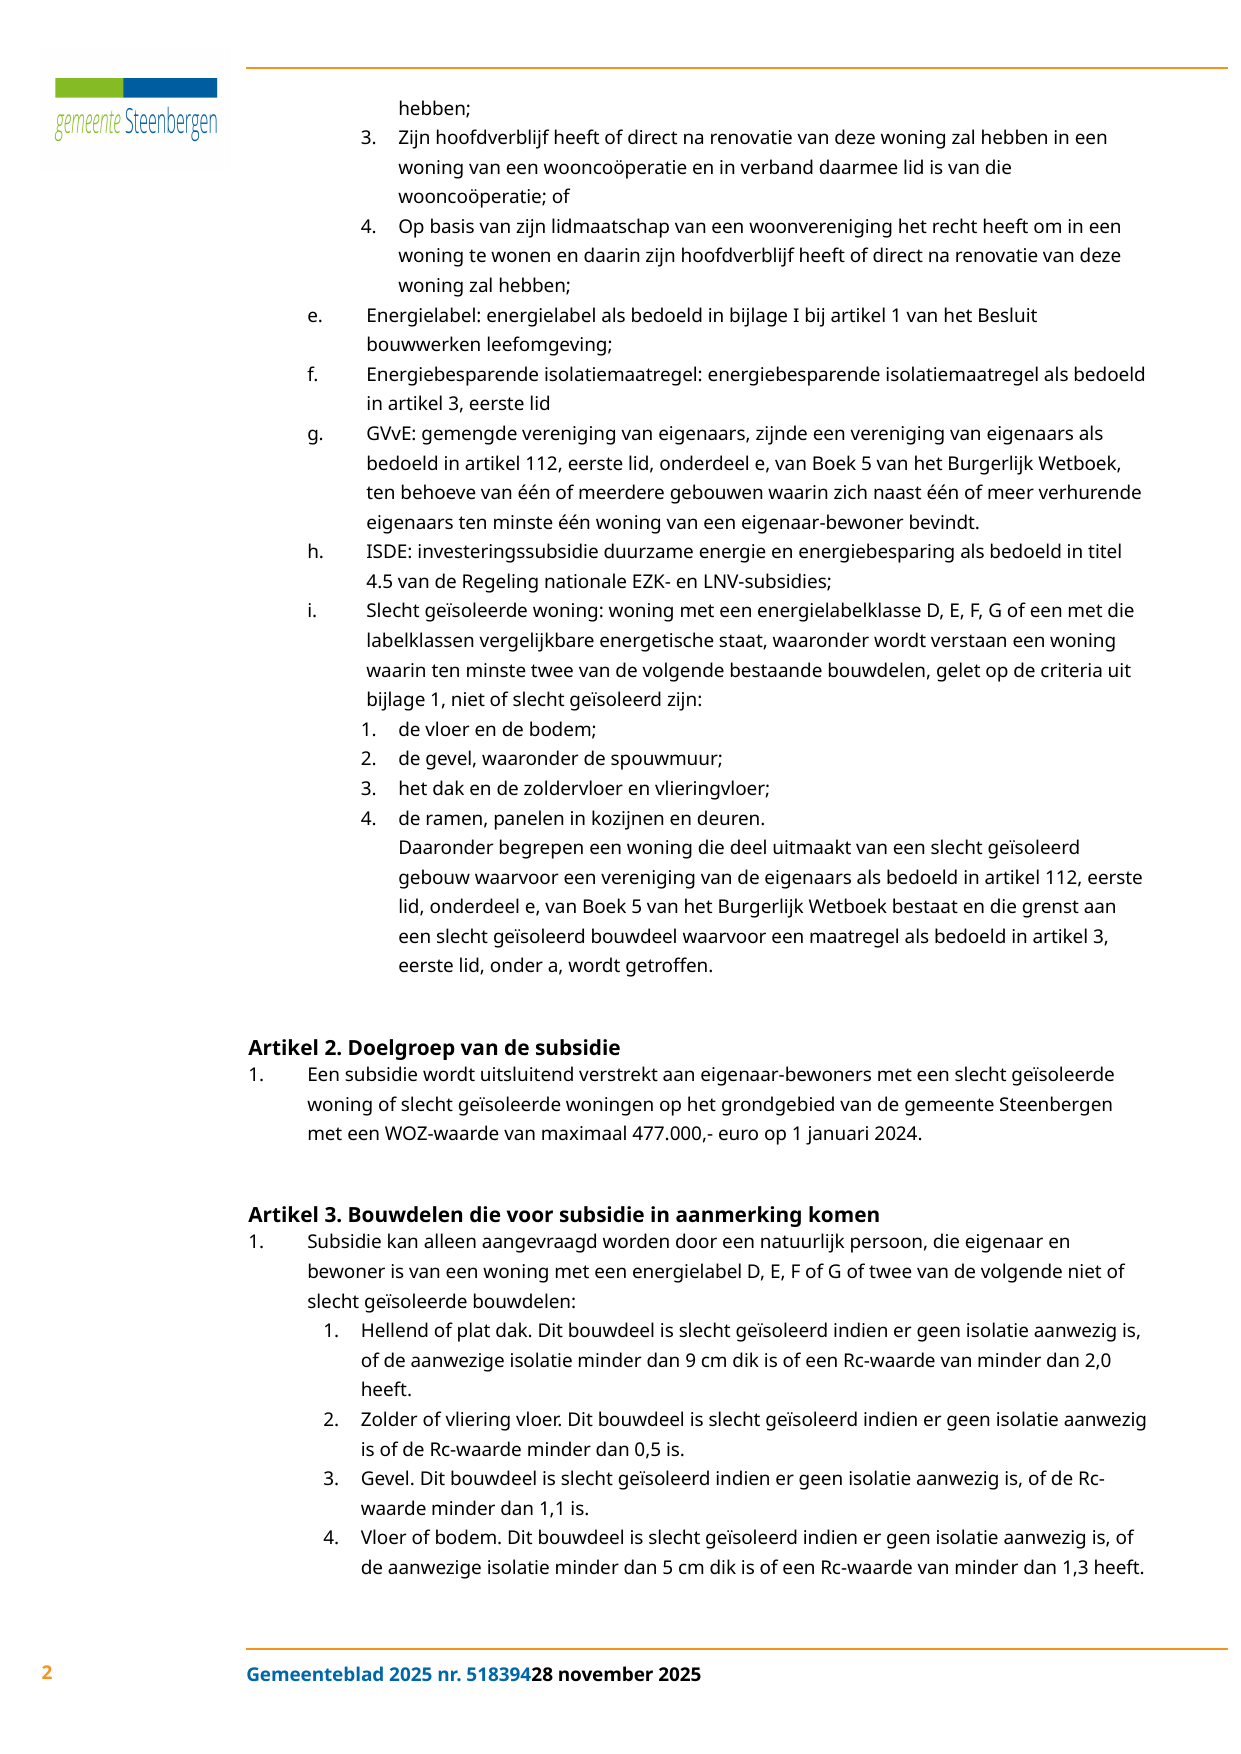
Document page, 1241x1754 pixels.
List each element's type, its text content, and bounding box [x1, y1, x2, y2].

list Vloer of bodem. Dit bouwdeel is slecht geïsoleerd indien er geen isolatie aanwezig is, of de aanwezige isolatie minder dan 5 cm dik is of een Rc-waarde van minder dan 1,3 heeft. [323, 1524, 1152, 1580]
list Op basis van zijn lidmaatschap van een woonvereniging het recht heeft om in een woning te wonen en daarin zijn hoofdverblijf heeft of direct na renovatie van deze woning zal hebben; [361, 213, 1152, 298]
list hebben; [361, 95, 1152, 121]
list GVvE: gemengde vereniging van eigenaars, zijnde een vereniging van eigenaars als bedoeld in artikel 112, eerste lid, onderdeel e, van Boek 5 van het Burgerlijk Wetboek, ten behoeve van één of meerdere gebouwen waarin zich naast één of meer verhurende eigenaars ten minste één woning van een eigenaar-bewoner bevindt. [307, 420, 1152, 535]
list Zijn hoofdverblijf heeft of direct na renovatie van deze woning zal hebben in een woning van een wooncoöperatie en in verband daarmee lid is van die wooncoöperatie; of [361, 124, 1152, 209]
list Hellend of plat dak. Dit bouwdeel is slecht geïsoleerd indien er geen isolatie aanwezig is, of de aanwezige isolatie minder dan 9 cm dik is of een Rc-waarde van minder dan 2,0 heeft. [323, 1317, 1152, 1402]
list Energielabel: energielabel als bedoeld in bijlage I bij artikel 1 van het Besluit bouwwerken leefomgeving; [307, 302, 1152, 357]
list ISDE: investeringssubsidie duurzame energie en energiebesparing als bedoeld in titel 4.5 van de Regeling nationale EZK- en LNV-subsidies; [307, 538, 1152, 594]
text Artikel 2. Doelgroep van de subsidie [248, 1033, 1152, 1061]
text Artikel 3. Bouwdelen die voor subsidie in aanmerking komen [248, 1200, 1152, 1229]
list Een subsidie wordt uitsluitend verstrekt aan eigenaar-bewoners met een slecht geïsoleerde woning of slecht geïsoleerde woningen op het grondgebied van de gemeente Steenbergen met een WOZ-waarde van maximaal 477.000,- euro op 1 januari 2024. [248, 1061, 1152, 1146]
list Daaronder begrepen een woning die deel uitmaakt van een slecht geïsoleerd gebouw waarvoor een vereniging van de eigenaars als bedoeld in artikel 112, eerste lid, onderdeel e, van Boek 5 van het Burgerlijk Wetboek bestaat en die grenst aan een slecht geïsoleerd bouwdeel waarvoor een maatregel als bedoeld in artikel 3, eerste lid, onder a, wordt getroffen. [361, 834, 1152, 978]
picture [41, 47, 231, 172]
list de vloer en de bodem; [361, 716, 1152, 742]
list Gevel. Dit bouwdeel is slecht geïsoleerd indien er geen isolatie aanwezig is, of de Rc-waarde minder dan 1,1 is. [323, 1465, 1152, 1521]
list Subsidie kan alleen aangevraagd worden door een natuurlijk persoon, die eigenaar en bewoner is van een woning met een energielabel D, E, F of G of twee van de volgende niet of slecht geïsoleerde bouwdelen: [248, 1229, 1152, 1314]
list Zolder of vliering vloer. Dit bouwdeel is slecht geïsoleerd indien er geen isolatie aanwezig is of de Rc-waarde minder dan 0,5 is. [323, 1406, 1152, 1462]
list Slecht geïsoleerde woning: woning met een energielabelklasse D, E, F, G of een met die labelklassen vergelijkbare energetische staat, waaronder wordt verstaan een woning waarin ten minste twee van de volgende bestaande bouwdelen, gelet op de criteria uit bijlage 1, niet of slecht geïsoleerd zijn: [307, 598, 1152, 712]
list Energiebesparende isolatiemaatregel: energiebesparende isolatiemaatregel als bedoeld in artikel 3, eerste lid [307, 361, 1152, 416]
list het dak en de zoldervloer en vlieringvloer; [361, 775, 1152, 801]
list de ramen, panelen in kozijnen en deuren. [361, 805, 1152, 831]
list de gevel, waaronder de spouwmuur; [361, 746, 1152, 771]
